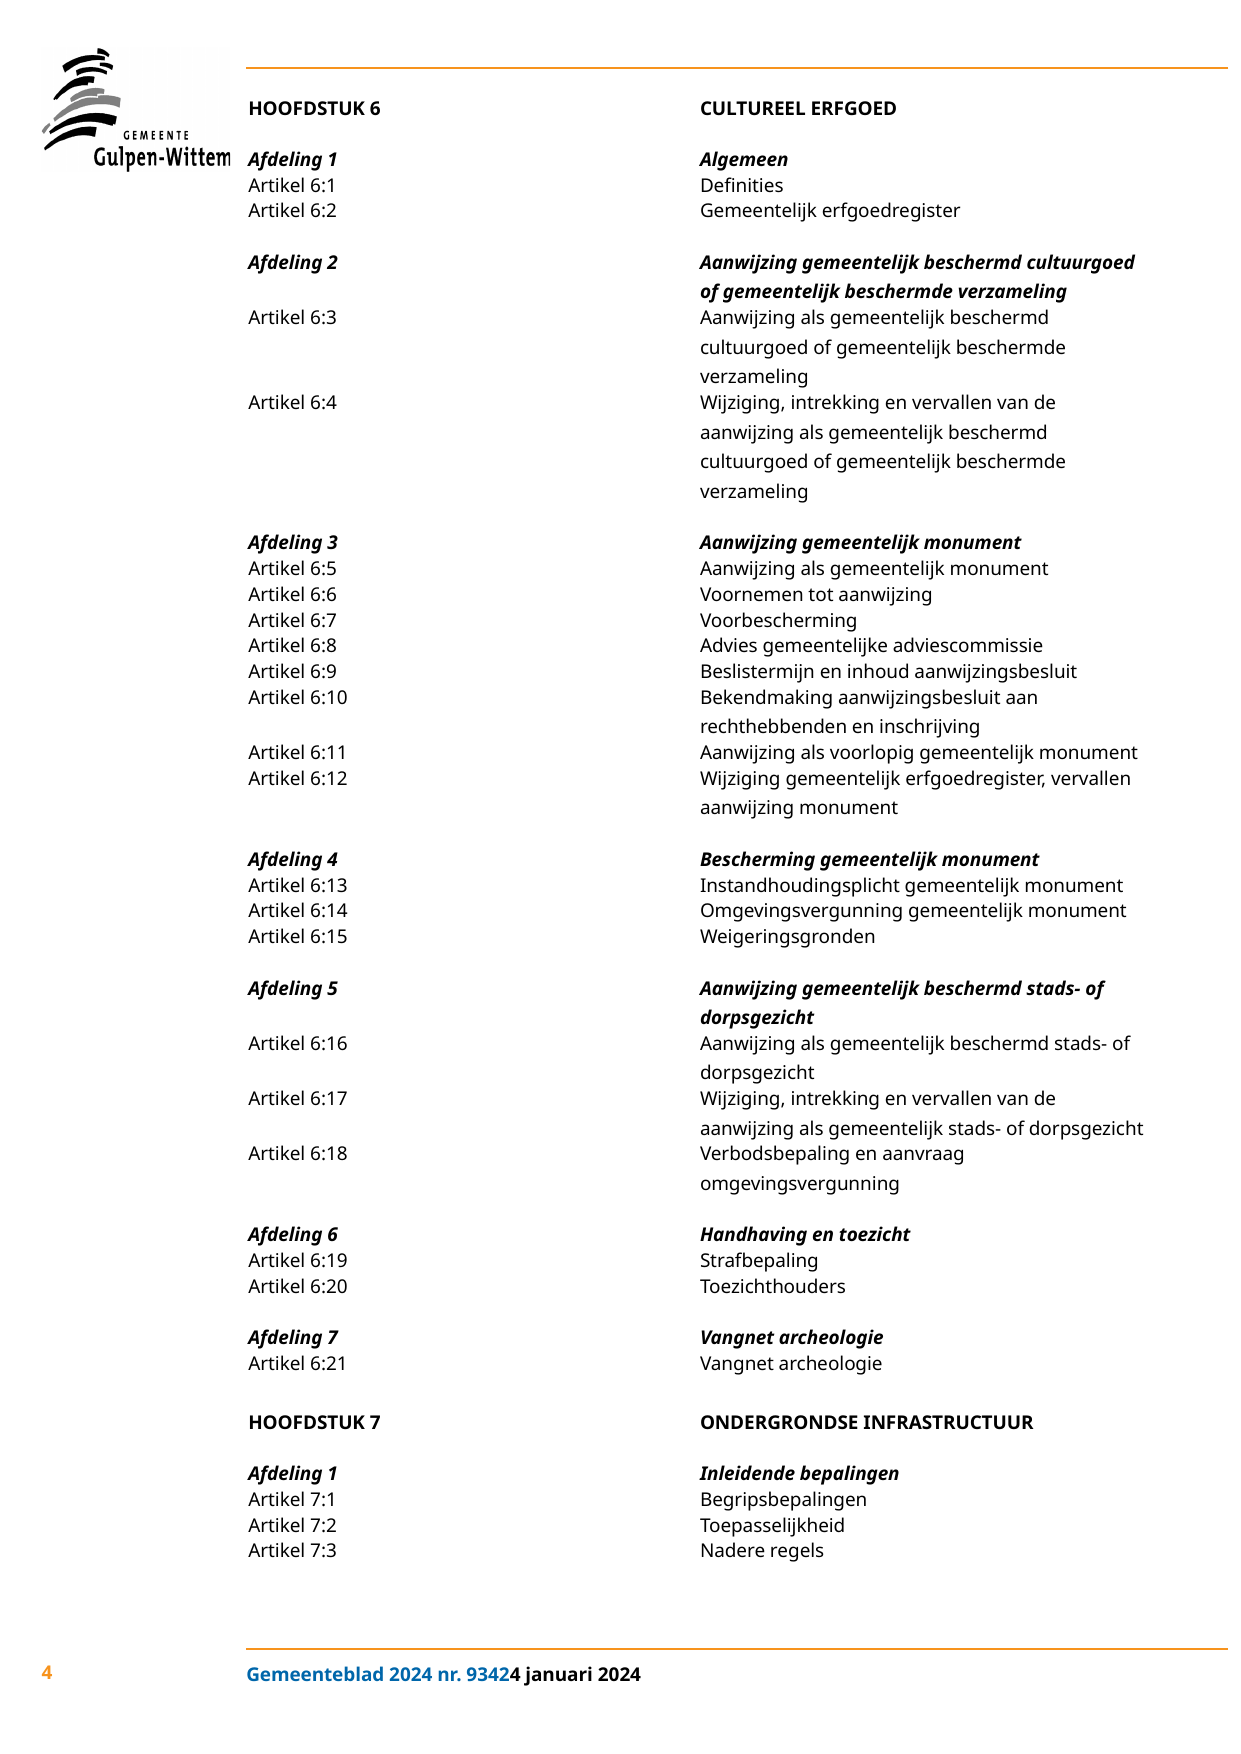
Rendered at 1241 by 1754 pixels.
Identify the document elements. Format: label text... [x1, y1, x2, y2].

table_cell Artikel 6:15 [248, 923, 700, 949]
table_cell [248, 121, 700, 146]
table_cell Handhaving en toezicht [700, 1222, 1152, 1247]
table_cell Artikel 7:3 [248, 1538, 700, 1563]
table_cell Aanwijzing gemeentelijk beschermd stads- of dorpsgezicht [700, 975, 1152, 1030]
table_cell Toezichthouders [700, 1273, 1152, 1299]
table_cell Artikel 6:12 [248, 765, 700, 820]
table_cell Artikel 6:14 [248, 898, 700, 923]
table_cell Strafbepaling [700, 1248, 1152, 1273]
table_cell Afdeling 6 [248, 1222, 700, 1247]
table_cell Artikel 6:13 [248, 872, 700, 897]
table_cell [248, 1563, 700, 1589]
table_cell Aanwijzing gemeentelijk monument [700, 530, 1152, 555]
table_header CULTUREEL ERFGOED [700, 95, 1152, 121]
table_cell Voorbescherming [700, 607, 1152, 632]
table_cell Artikel 6:20 [248, 1273, 700, 1299]
table_cell [248, 949, 700, 975]
table_cell Weigeringsgronden [700, 923, 1152, 949]
table_cell Artikel 6:3 [248, 305, 700, 389]
table_cell Aanwijzing gemeentelijk beschermd cultuurgoed of gemeentelijk beschermde verzameling [700, 249, 1152, 304]
table_cell Afdeling 1 [248, 1460, 700, 1486]
table_cell Afdeling 4 [248, 846, 700, 872]
table_cell Verbodsbepaling en aanvraag omgevingsvergunning [700, 1141, 1152, 1196]
table_cell Aanwijzing als gemeentelijk monument [700, 555, 1152, 581]
table_cell Inleidende bepalingen [700, 1460, 1152, 1486]
table_cell [248, 224, 700, 249]
table_cell Algemeen [700, 146, 1152, 172]
table_cell Artikel 6:11 [248, 739, 700, 765]
table_cell Artikel 6:5 [248, 555, 700, 581]
table_cell Artikel 7:1 [248, 1486, 700, 1512]
table_cell [248, 1299, 700, 1324]
table_cell Bekendmaking aanwijzingsbesluit aan rechthebbenden en inschrijving [700, 684, 1152, 739]
table_cell Wijziging, intrekking en vervallen van de aanwijzing als gemeentelijk stads- of dorpsgezicht [700, 1085, 1152, 1141]
table_cell Gemeentelijk erfgoedregister [700, 198, 1152, 223]
table_cell Artikel 6:18 [248, 1141, 700, 1196]
table_cell Artikel 6:16 [248, 1030, 700, 1085]
table_cell Toepasselijkheid [700, 1512, 1152, 1538]
table_cell Wijziging gemeentelijk erfgoedregister, vervallen aanwijzing monument [700, 765, 1152, 820]
table_cell Begripsbepalingen [700, 1486, 1152, 1512]
table_cell Artikel 6:6 [248, 581, 700, 607]
table_cell Aanwijzing als gemeentelijk beschermd stads- of dorpsgezicht [700, 1030, 1152, 1085]
table_cell Voornemen tot aanwijzing [700, 581, 1152, 607]
table_cell Nadere regels [700, 1538, 1152, 1563]
table_header HOOFDSTUK 7 [248, 1409, 700, 1435]
table_cell Artikel 6:1 [248, 172, 700, 198]
table_cell [248, 820, 700, 846]
table_cell [700, 1435, 1152, 1460]
table_cell Artikel 6:4 [248, 389, 700, 504]
table_cell [700, 121, 1152, 146]
table_cell Artikel 6:7 [248, 607, 700, 632]
table_cell [700, 820, 1152, 846]
table_cell [700, 949, 1152, 975]
table_cell Aanwijzing als voorlopig gemeentelijk monument [700, 739, 1152, 765]
table_header HOOFDSTUK 6 [248, 95, 700, 121]
table_cell Artikel 6:2 [248, 198, 700, 223]
table_cell Vangnet archeologie [700, 1350, 1152, 1376]
table_cell [700, 1196, 1152, 1222]
table_cell Advies gemeentelijke adviescommissie [700, 633, 1152, 658]
table_cell Artikel 6:9 [248, 658, 700, 684]
table_cell Artikel 6:21 [248, 1350, 700, 1376]
table_cell Aanwijzing als gemeentelijk beschermd cultuurgoed of gemeentelijk beschermde verzameling [700, 305, 1152, 389]
table_cell Bescherming gemeentelijk monument [700, 846, 1152, 872]
table_cell Artikel 6:19 [248, 1248, 700, 1273]
table_cell Artikel 6:10 [248, 684, 700, 739]
table_cell Vangnet archeologie [700, 1325, 1152, 1350]
table_cell Wijziging, intrekking en vervallen van de aanwijzing als gemeentelijk beschermd cultuurgoed of gemeentelijk beschermde verzameling [700, 389, 1152, 504]
table_cell Afdeling 1 [248, 146, 700, 172]
table_cell Definities [700, 172, 1152, 198]
table_cell [248, 1435, 700, 1460]
table_cell [700, 504, 1152, 529]
table_cell Beslistermijn en inhoud aanwijzingsbesluit [700, 658, 1152, 684]
table_cell Afdeling 3 [248, 530, 700, 555]
table_cell [248, 1196, 700, 1222]
table_cell Afdeling 7 [248, 1325, 700, 1350]
table_cell Afdeling 2 [248, 249, 700, 304]
table_cell [700, 1299, 1152, 1324]
table_cell [248, 504, 700, 529]
table_cell Omgevingsvergunning gemeentelijk monument [700, 898, 1152, 923]
table_cell Artikel 7:2 [248, 1512, 700, 1538]
table_cell [700, 224, 1152, 249]
table_cell Artikel 6:8 [248, 633, 700, 658]
table_cell [700, 1563, 1152, 1589]
table_cell Artikel 6:17 [248, 1085, 700, 1141]
table_cell Instandhoudingsplicht gemeentelijk monument [700, 872, 1152, 897]
table_header ONDERGRONDSE INFRASTRUCTUUR [700, 1409, 1152, 1435]
table_cell Afdeling 5 [248, 975, 700, 1030]
picture [41, 47, 231, 172]
